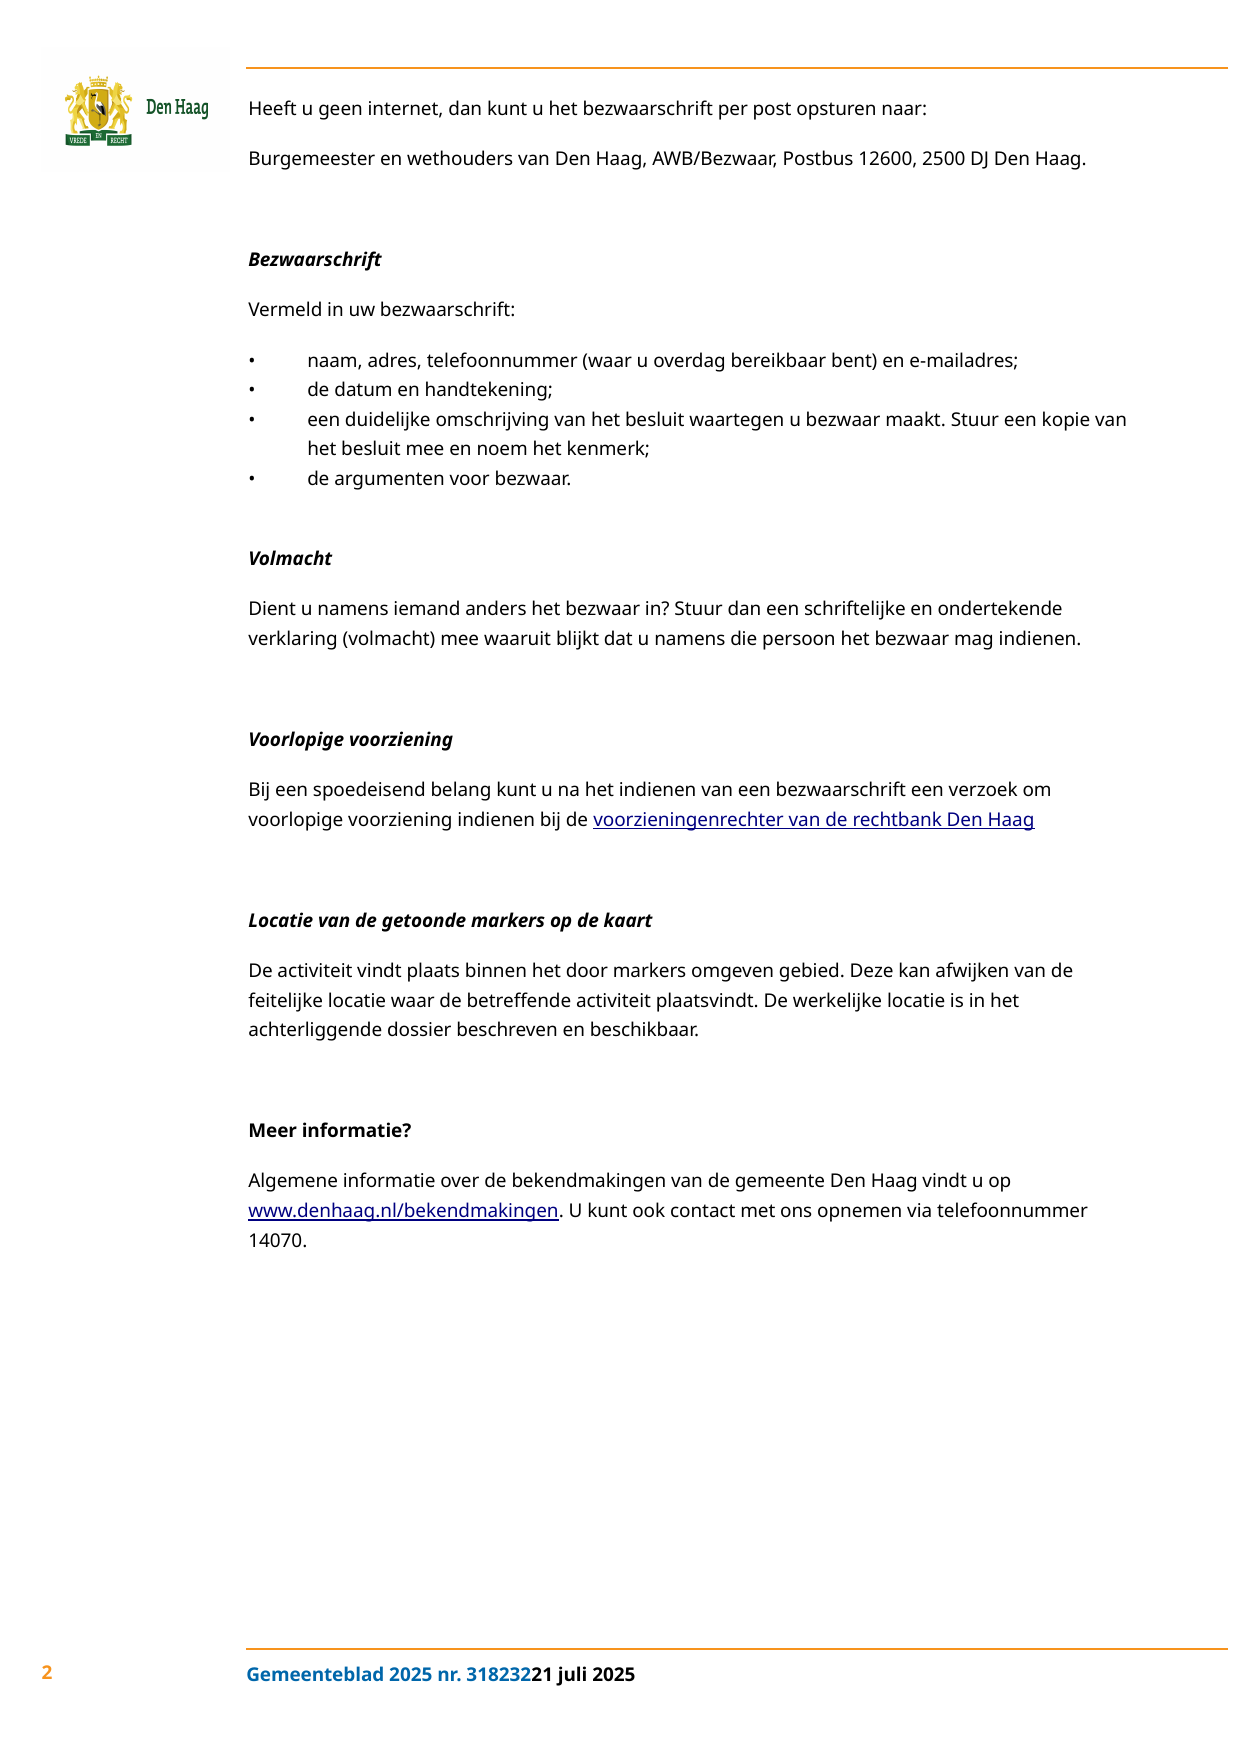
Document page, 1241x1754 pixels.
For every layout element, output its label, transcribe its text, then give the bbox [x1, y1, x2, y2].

list de datum en handtekening; [248, 376, 1152, 402]
list de argumenten voor bezwaar. [248, 465, 1152, 491]
text Locatie van de getoonde markers op de kaart [248, 907, 1152, 933]
text Meer informatie? [248, 1117, 1152, 1143]
text Heeft u geen internet, dan kunt u het bezwaarschrift per post opsturen naar: [248, 95, 1152, 121]
list een duidelijke omschrijving van het besluit waartegen u bezwaar maakt. Stuur een kopie van het besluit mee en noem het kenmerk; [248, 406, 1152, 461]
text Volmacht [248, 545, 1152, 571]
text Voorlopige voorziening [248, 726, 1152, 752]
text Dient u namens iemand anders het bezwaar in? Stuur dan een schriftelijke en ondertekende verklaring (volmacht) mee waaruit blijkt dat u namens die persoon het bezwaar mag indienen. [248, 596, 1152, 651]
text Burgemeester en wethouders van Den Haag, AWB/Bezwaar, Postbus 12600, 2500 DJ Den Haag. [248, 145, 1152, 171]
text Vermeld in uw bezwaarschrift: [248, 296, 1152, 322]
list naam, adres, telefoonnummer (waar u overdag bereikbaar bent) en e-mailadres; [248, 347, 1152, 373]
text Algemene informatie over de bekendmakingen van de gemeente Den Haag vindt u op www.denhaag.nl/bekendmakingen. U kunt ook contact met ons opnemen via telefoonnummer 14070. [248, 1168, 1152, 1253]
text Bezwaarschrift [248, 246, 1152, 272]
text De activiteit vindt plaats binnen het door markers omgeven gebied. Deze kan afwijken van de feitelijke locatie waar de betreffende activiteit plaatsvindt. De werkelijke locatie is in het achterliggende dossier beschreven en beschikbaar. [248, 957, 1152, 1042]
text Bij een spoedeisend belang kunt u na het indienen van een bezwaarschrift een verzoek om voorlopige voorziening indienen bij de voorzieningenrechter van de rechtbank Den Haag [248, 776, 1152, 832]
picture [41, 47, 231, 172]
